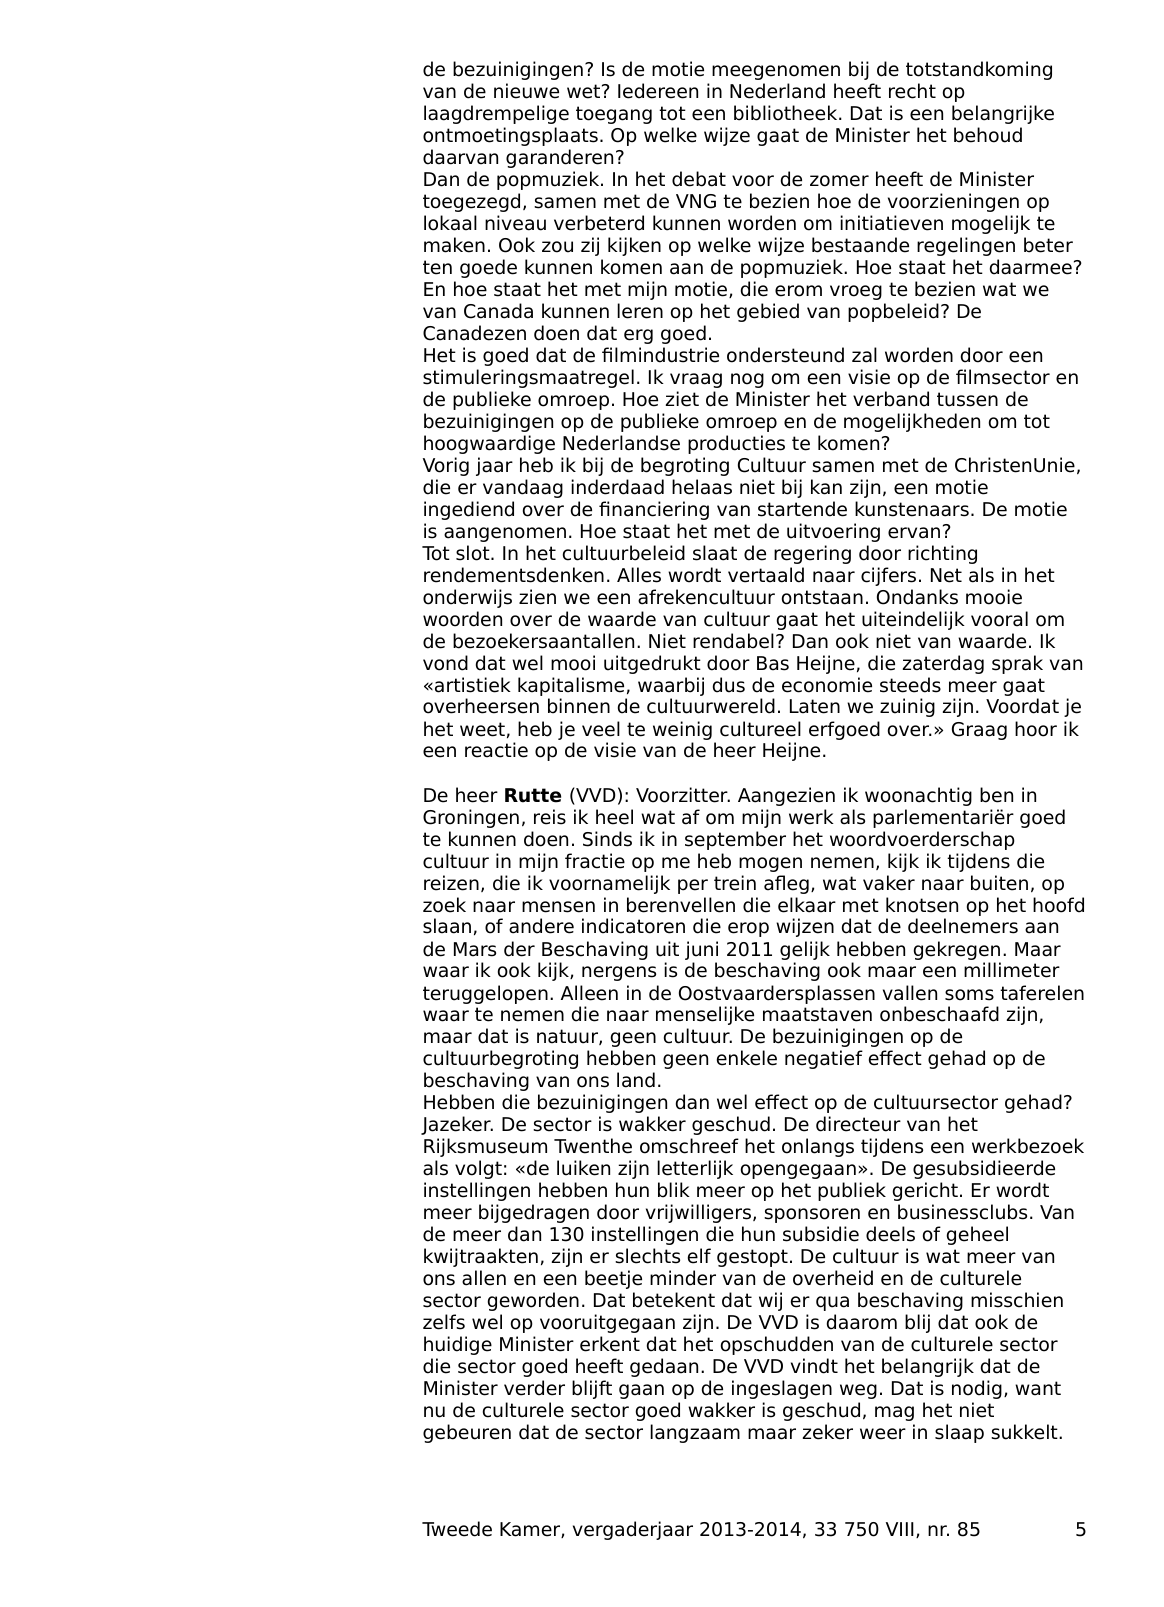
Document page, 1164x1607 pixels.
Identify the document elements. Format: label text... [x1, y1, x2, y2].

text Het is goed dat de filmindustrie ondersteund zal worden door een stimuleringsmaatregel. Ik vraag nog om een visie op de filmsector en de publieke omroep. Hoe ziet de Minister het verband tussen de bezuinigingen op de publieke omroep en de mogelijkheden om tot hoogwaardige Nederlandse producties te komen? [422, 345, 1087, 455]
text de bezuinigingen? Is de motie meegenomen bij de totstandkoming van de nieuwe wet? Iedereen in Nederland heeft recht op laagdrempelige toegang tot een bibliotheek. Dat is een belangrijke ontmoetingsplaats. Op welke wijze gaat de Minister het behoud daarvan garanderen? [422, 59, 1087, 169]
text Vorig jaar heb ik bij de begroting Cultuur samen met de ChristenUnie, die er vandaag inderdaad helaas niet bij kan zijn, een motie ingediend over de financiering van startende kunstenaars. De motie is aangenomen. Hoe staat het met de uitvoering ervan? [422, 455, 1087, 543]
text De heer Rutte (VVD): Voorzitter. Aangezien ik woonachtig ben in Groningen, reis ik heel wat af om mijn werk als parlementariër goed te kunnen doen. Sinds ik in september het woordvoerderschap cultuur in mijn fractie op me heb mogen nemen, kijk ik tijdens die reizen, die ik voornamelijk per trein afleg, wat vaker naar buiten, op zoek naar mensen in berenvellen die elkaar met knotsen op het hoofd slaan, of andere indicatoren die erop wijzen dat de deelnemers aan de Mars der Beschaving uit juni 2011 gelijk hebben gekregen. Maar waar ik ook kijk, nergens is de beschaving ook maar een millimeter teruggelopen. Alleen in de Oostvaardersplassen vallen soms taferelen waar te nemen die naar menselijke maatstaven onbeschaafd zijn, maar dat is natuur, geen cultuur. De bezuinigingen op de cultuurbegroting hebben geen enkele negatief effect gehad op de beschaving van ons land. [422, 784, 1087, 1092]
text Hebben die bezuinigingen dan wel effect op de cultuursector gehad? Jazeker. De sector is wakker geschud. De directeur van het Rijksmuseum Twenthe omschreef het onlangs tijdens een werkbezoek als volgt: «de luiken zijn letterlijk opengegaan». De gesubsidieerde instellingen hebben hun blik meer op het publiek gericht. Er wordt meer bijgedragen door vrijwilligers, sponsoren en businessclubs. Van de meer dan 130 instellingen die hun subsidie deels of geheel kwijtraakten, zijn er slechts elf gestopt. De cultuur is wat meer van ons allen en een beetje minder van de overheid en de culturele sector geworden. Dat betekent dat wij er qua beschaving misschien zelfs wel op vooruitgegaan zijn. De VVD is daarom blij dat ook de huidige Minister erkent dat het opschudden van de culturele sector die sector goed heeft gedaan. De VVD vindt het belangrijk dat de Minister verder blijft gaan op de ingeslagen weg. Dat is nodig, want nu de culturele sector goed wakker is geschud, mag het niet gebeuren dat de sector langzaam maar zeker weer in slaap sukkelt. [422, 1092, 1087, 1444]
text Dan de popmuziek. In het debat voor de zomer heeft de Minister toegezegd, samen met de VNG te bezien hoe de voorzieningen op lokaal niveau verbeterd kunnen worden om initiatieven mogelijk te maken. Ook zou zij kijken op welke wijze bestaande regelingen beter ten goede kunnen komen aan de popmuziek. Hoe staat het daarmee? En hoe staat het met mijn motie, die erom vroeg te bezien wat we van Canada kunnen leren op het gebied van popbeleid? De Canadezen doen dat erg goed. [422, 169, 1087, 345]
text Tot slot. In het cultuurbeleid slaat de regering door richting rendementsdenken. Alles wordt vertaald naar cijfers. Net als in het onderwijs zien we een afrekencultuur ontstaan. Ondanks mooie woorden over de waarde van cultuur gaat het uiteindelijk vooral om de bezoekersaantallen. Niet rendabel? Dan ook niet van waarde. Ik vond dat wel mooi uitgedrukt door Bas Heijne, die zaterdag sprak van «artistiek kapitalisme, waarbij dus de economie steeds meer gaat overheersen binnen de cultuurwereld. Laten we zuinig zijn. Voordat je het weet, heb je veel te weinig cultureel erfgoed over.» Graag hoor ik een reactie op de visie van de heer Heijne. [422, 543, 1087, 762]
